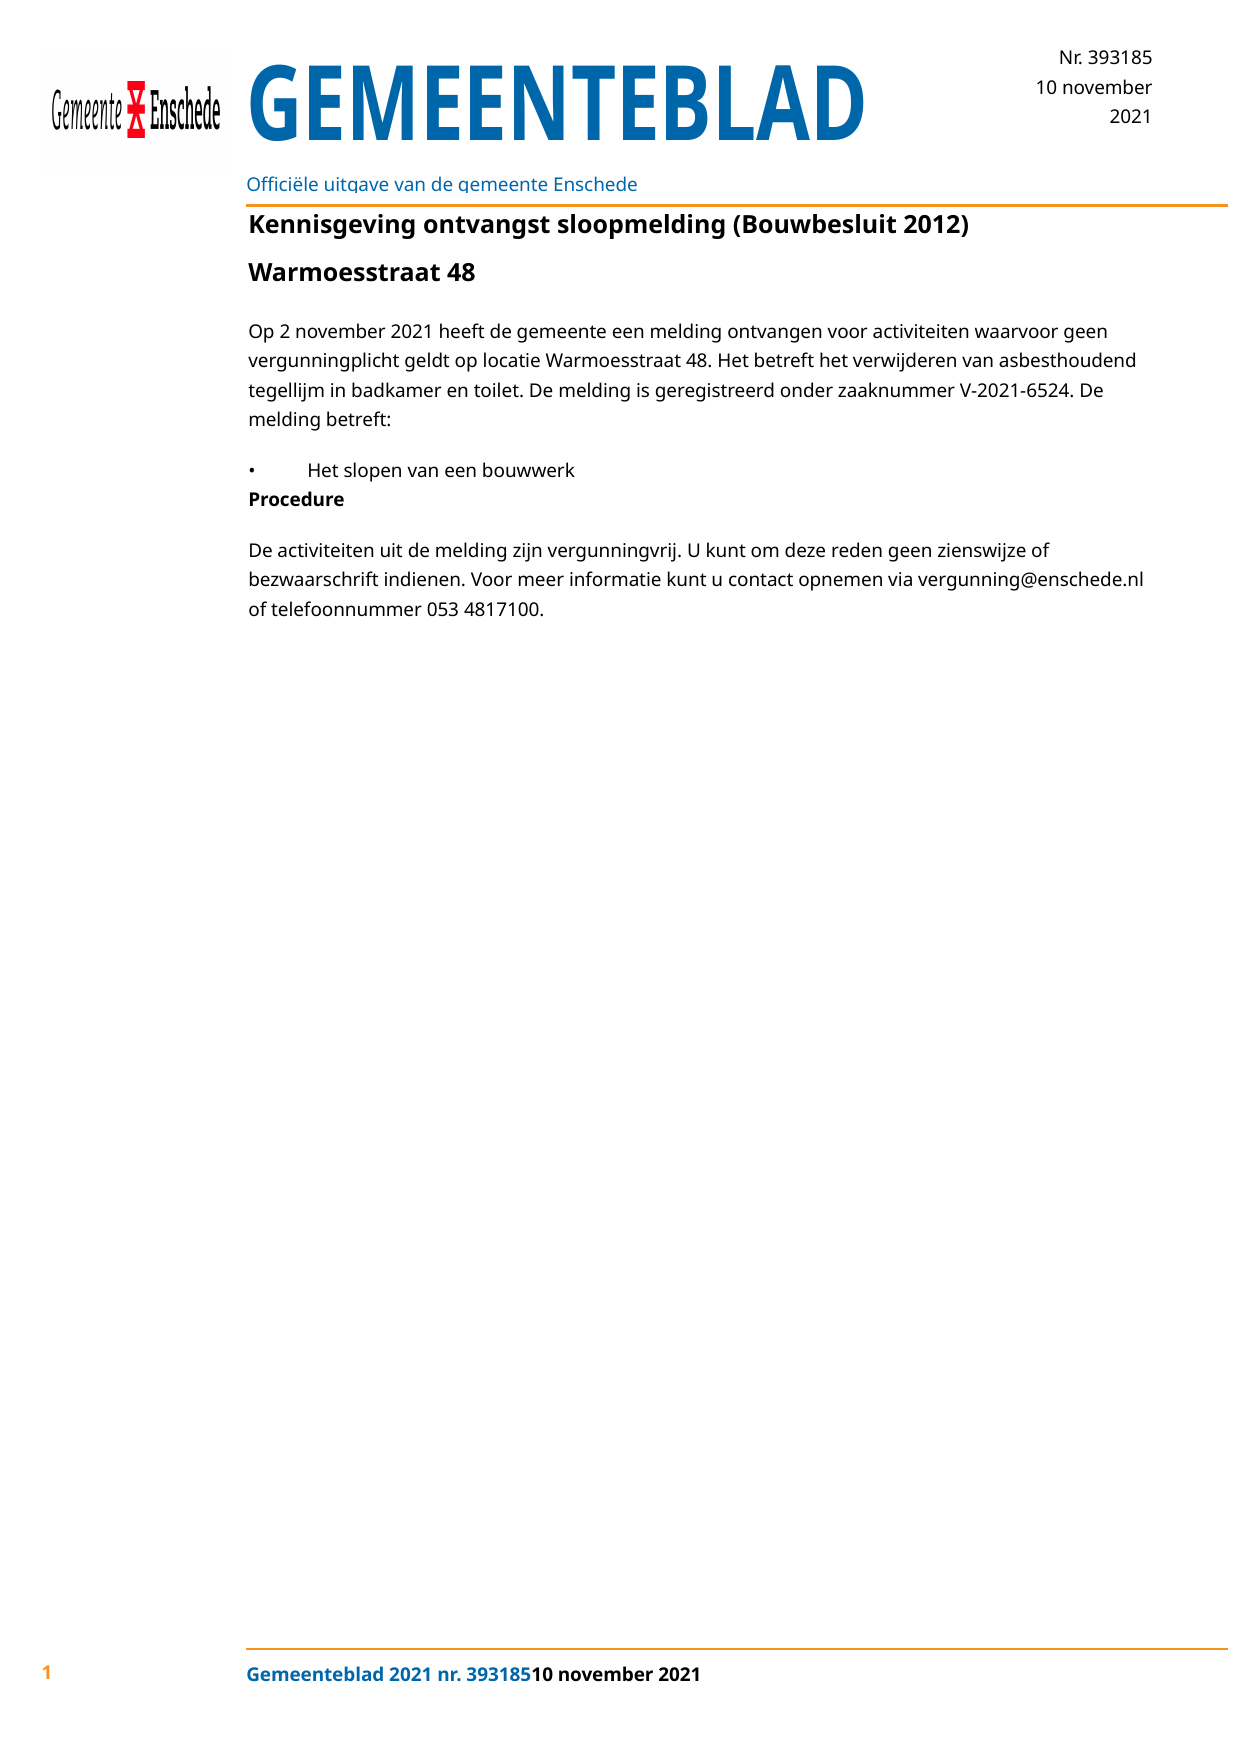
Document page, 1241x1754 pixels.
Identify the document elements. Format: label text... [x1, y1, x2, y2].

text De activiteiten uit de melding zijn vergunningvrij. U kunt om deze reden geen zienswijze of bezwaarschrift indienen. Voor meer informatie kunt u contact opnemen via vergunning@enschede.nl of telefoonnummer 053 4817100. [248, 537, 1152, 622]
list Het slopen van een bouwwerk [248, 457, 1152, 483]
picture [41, 47, 231, 172]
text Procedure [248, 487, 1152, 512]
text Op 2 november 2021 heeft de gemeente een melding ontvangen voor activiteiten waarvoor geen vergunningplicht geldt op locatie Warmoesstraat 48. Het betreft het verwijderen van asbesthoudend tegellijm in badkamer en toilet. De melding is geregistreerd onder zaaknummer V-2021-6524. De melding betreft: [248, 318, 1152, 432]
text Kennisgeving ontvangst sloopmelding (Bouwbesluit 2012) Warmoesstraat 48 [248, 207, 1152, 288]
